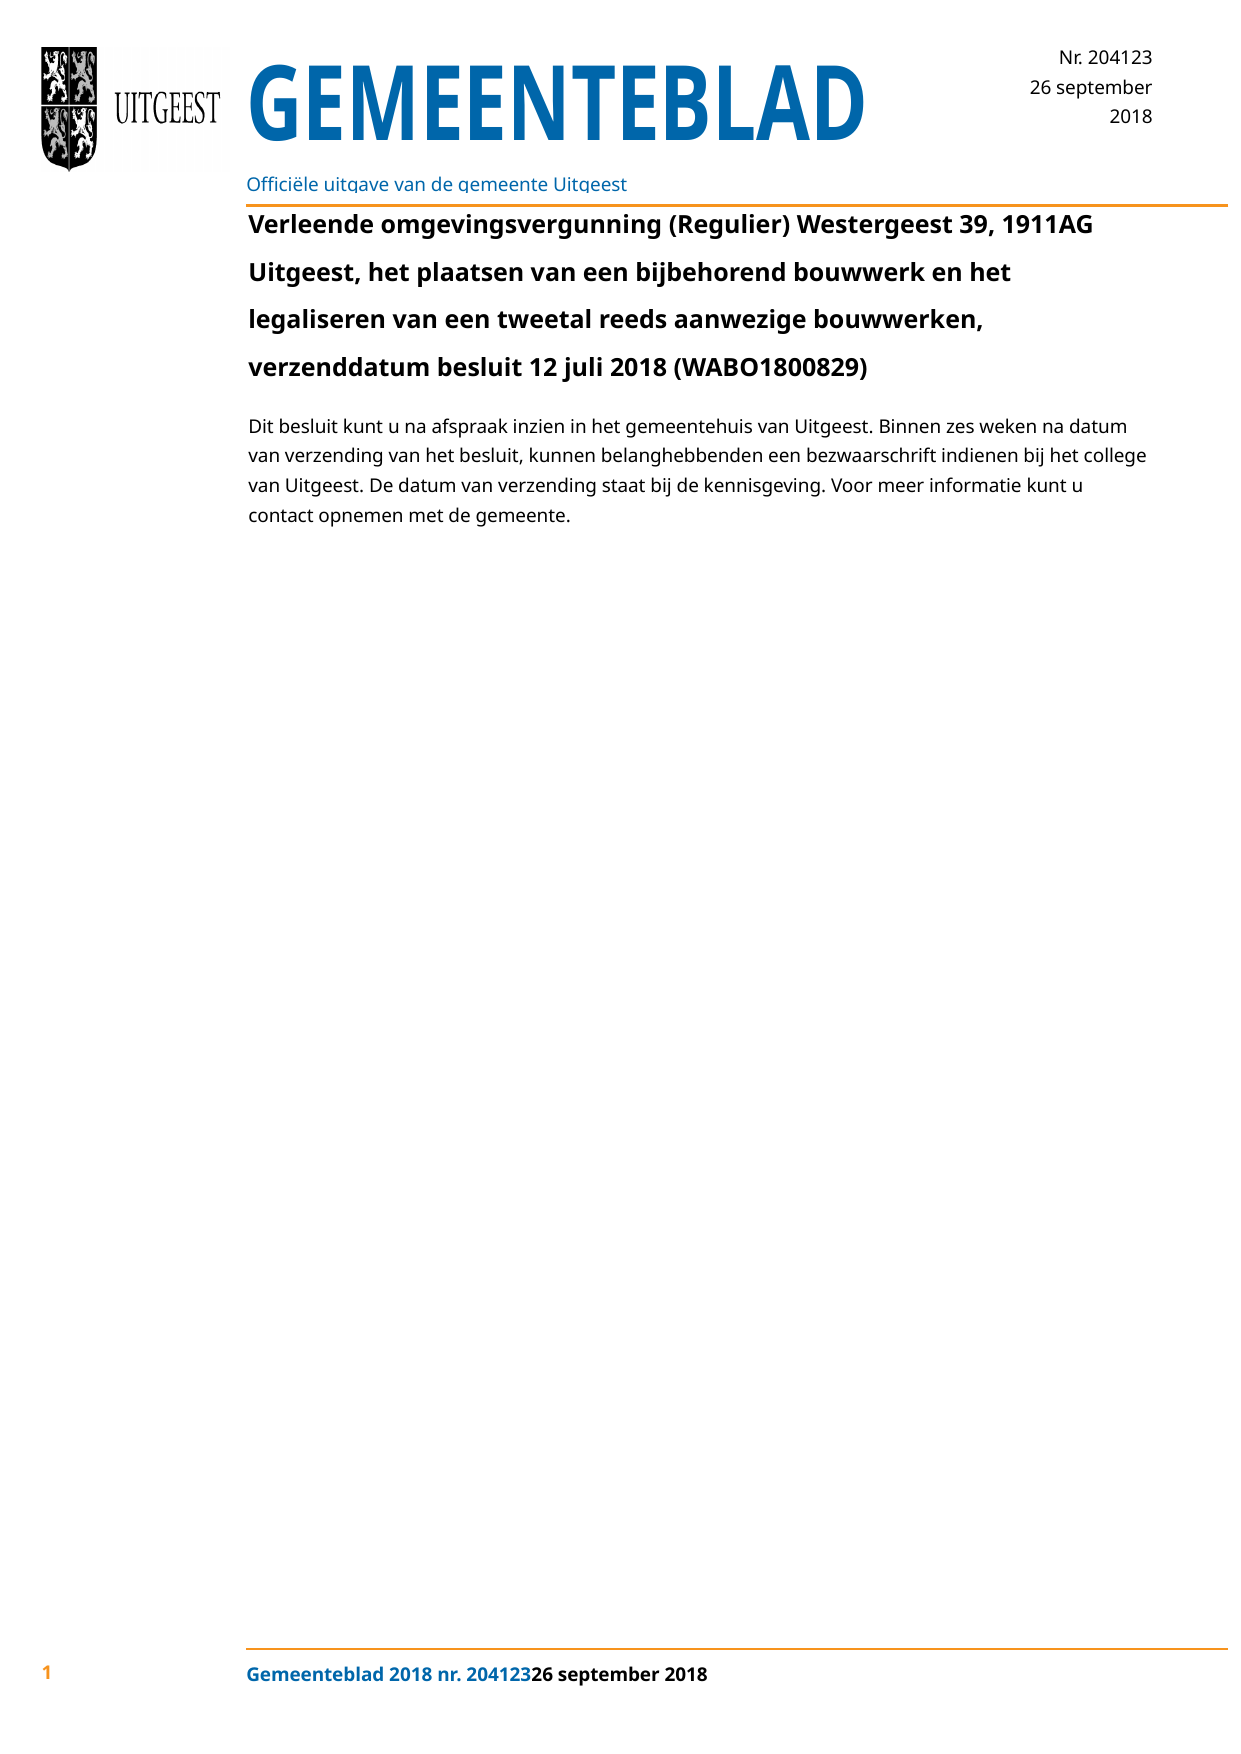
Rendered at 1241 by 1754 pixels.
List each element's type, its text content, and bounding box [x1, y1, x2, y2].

text Verleende omgevingsvergunning (Regulier) Westergeest 39, 1911AG Uitgeest, het plaatsen van een bijbehorend bouwwerk en het legaliseren van een tweetal reeds aanwezige bouwwerken, verzenddatum besluit 12 juli 2018 (WABO1800829) [248, 207, 1152, 384]
text Dit besluit kunt u na afspraak inzien in het gemeentehuis van Uitgeest. Binnen zes weken na datum van verzending van het besluit, kunnen belanghebbenden een bezwaarschrift indienen bij het college van Uitgeest. De datum van verzending staat bij de kennisgeving. Voor meer informatie kunt u contact opnemen met de gemeente. [248, 413, 1152, 528]
picture [41, 47, 231, 172]
